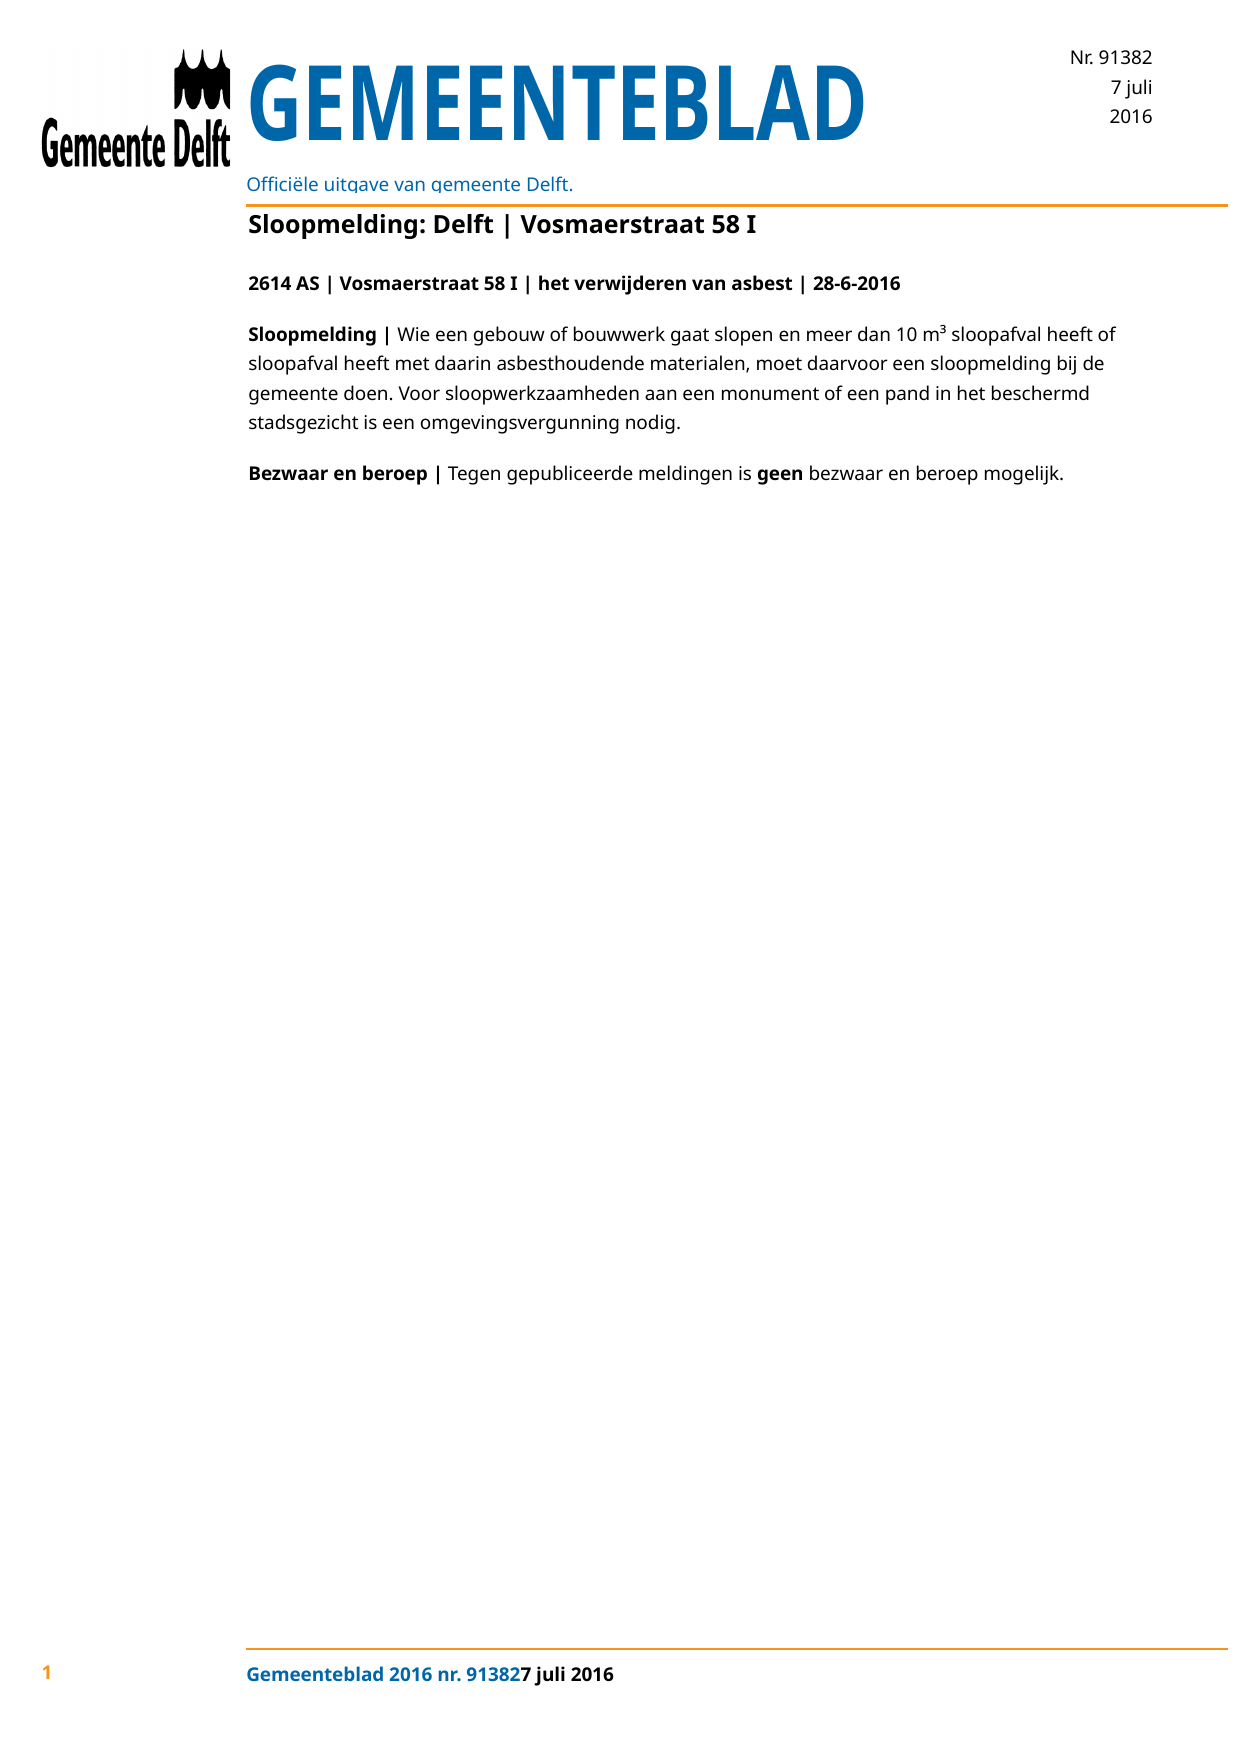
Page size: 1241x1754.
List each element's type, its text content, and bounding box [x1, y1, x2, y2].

text 2614 AS | Vosmaerstraat 58 I | het verwijderen van asbest | 28-6-2016 [248, 270, 1152, 296]
text Sloopmelding | Wie een gebouw of bouwwerk gaat slopen en meer dan 10 m³ sloopafval heeft of sloopafval heeft met daarin asbesthoudende materialen, moet daarvoor een sloopmelding bij de gemeente doen. Voor sloopwerkzaamheden aan een monument of een pand in het beschermd stadsgezicht is een omgevingsvergunning nodig. [248, 321, 1152, 435]
text Bezwaar en beroep | Tegen gepubliceerde meldingen is geen bezwaar en beroep mogelijk. [248, 460, 1152, 486]
text Sloopmelding: Delft | Vosmaerstraat 58 I [248, 207, 1152, 241]
picture [41, 47, 231, 172]
